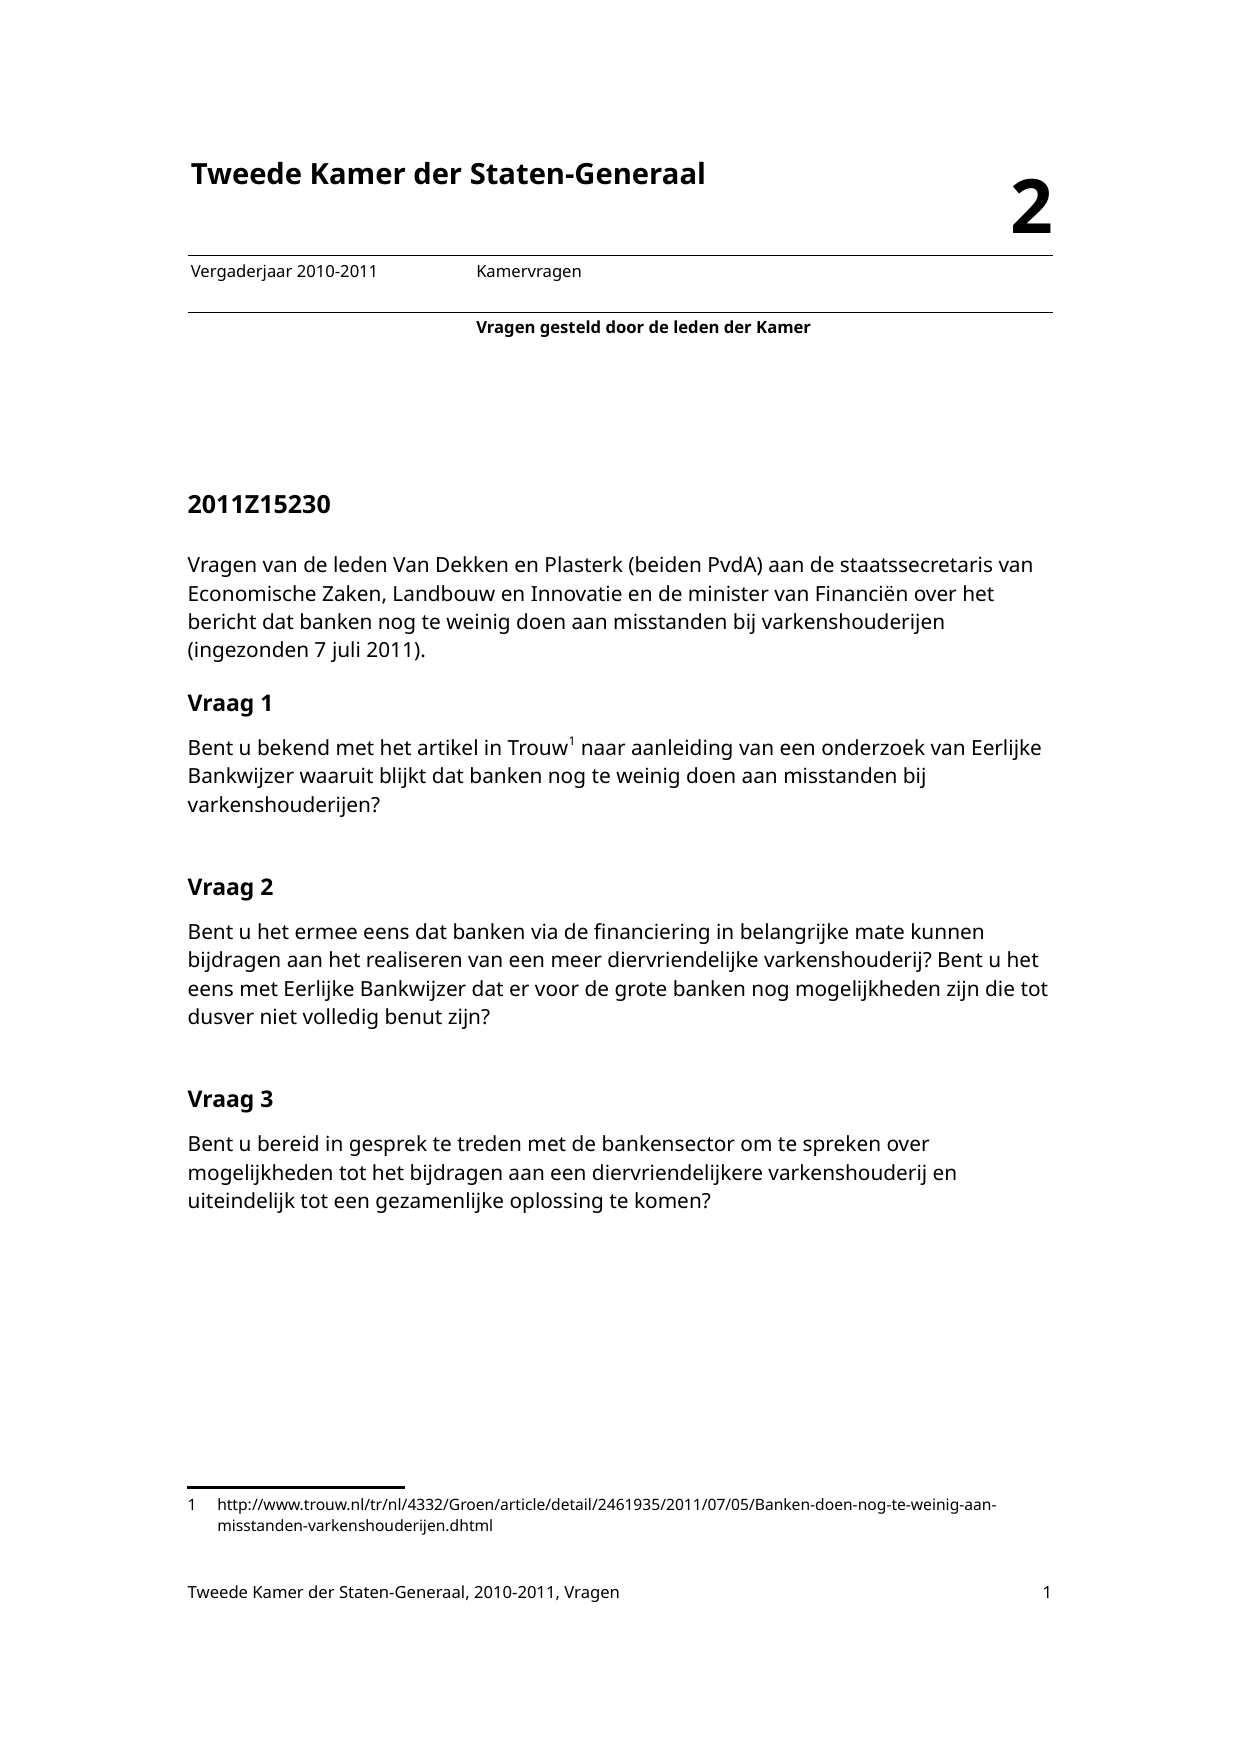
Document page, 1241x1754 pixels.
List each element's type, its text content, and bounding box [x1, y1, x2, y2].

table_cell Vergaderjaar 2010-2011 [188, 256, 473, 312]
text Bent u bereid in gesprek te treden met de bankensector om te spreken over mogelijkheden tot het bijdragen aan een diervriendelijkere varkenshouderij en uiteindelijk tot een gezamenlijke oplossing te komen? [187, 1129, 1053, 1215]
table_cell Kamervragen [473, 256, 1053, 312]
text Vragen van de leden Van Dekken en Plasterk (beiden PvdA) aan de staatssecretaris van Economische Zaken, Landbouw en Innovatie en de minister van Financiën over het bericht dat banken nog te weinig doen aan misstanden bij varkenshouderijen (ingezonden 7 juli 2011). [187, 550, 1053, 664]
table_header Tweede Kamer der Staten-Generaal [188, 150, 879, 255]
subtitle Vraag 2 [187, 871, 1053, 902]
text Bent u het ermee eens dat banken via de financiering in belangrijke mate kunnen bijdragen aan het realiseren van een meer diervriendelijke varkenshouderij? Bent u het eens met Eerlijke Bankwijzer dat er voor de grote banken nog mogelijkheden zijn die tot dusver niet volledig benut zijn? [187, 917, 1053, 1031]
subtitle Vraag 1 [187, 687, 1053, 718]
subtitle Vraag 3 [187, 1083, 1053, 1114]
text Bent u bekend met het artikel in Trouw naar aanleiding van een onderzoek van Eerlijke Bankwijzer waaruit blijkt dat banken nog te weinig doen aan misstanden bij varkenshouderijen? [187, 733, 1053, 818]
text http://www.trouw.nl/tr/nl/4332/Groen/article/detail/2461935/2011/07/05/Banken-doen-nog-te-weinig-aan-misstanden-varkenshouderijen.dhtml [187, 1479, 1053, 1536]
table_cell Vragen gesteld door de leden der Kamer [473, 313, 1053, 339]
text 2011Z15230 [187, 487, 1053, 521]
table_header 2 [880, 150, 1053, 255]
table_cell [188, 313, 473, 339]
